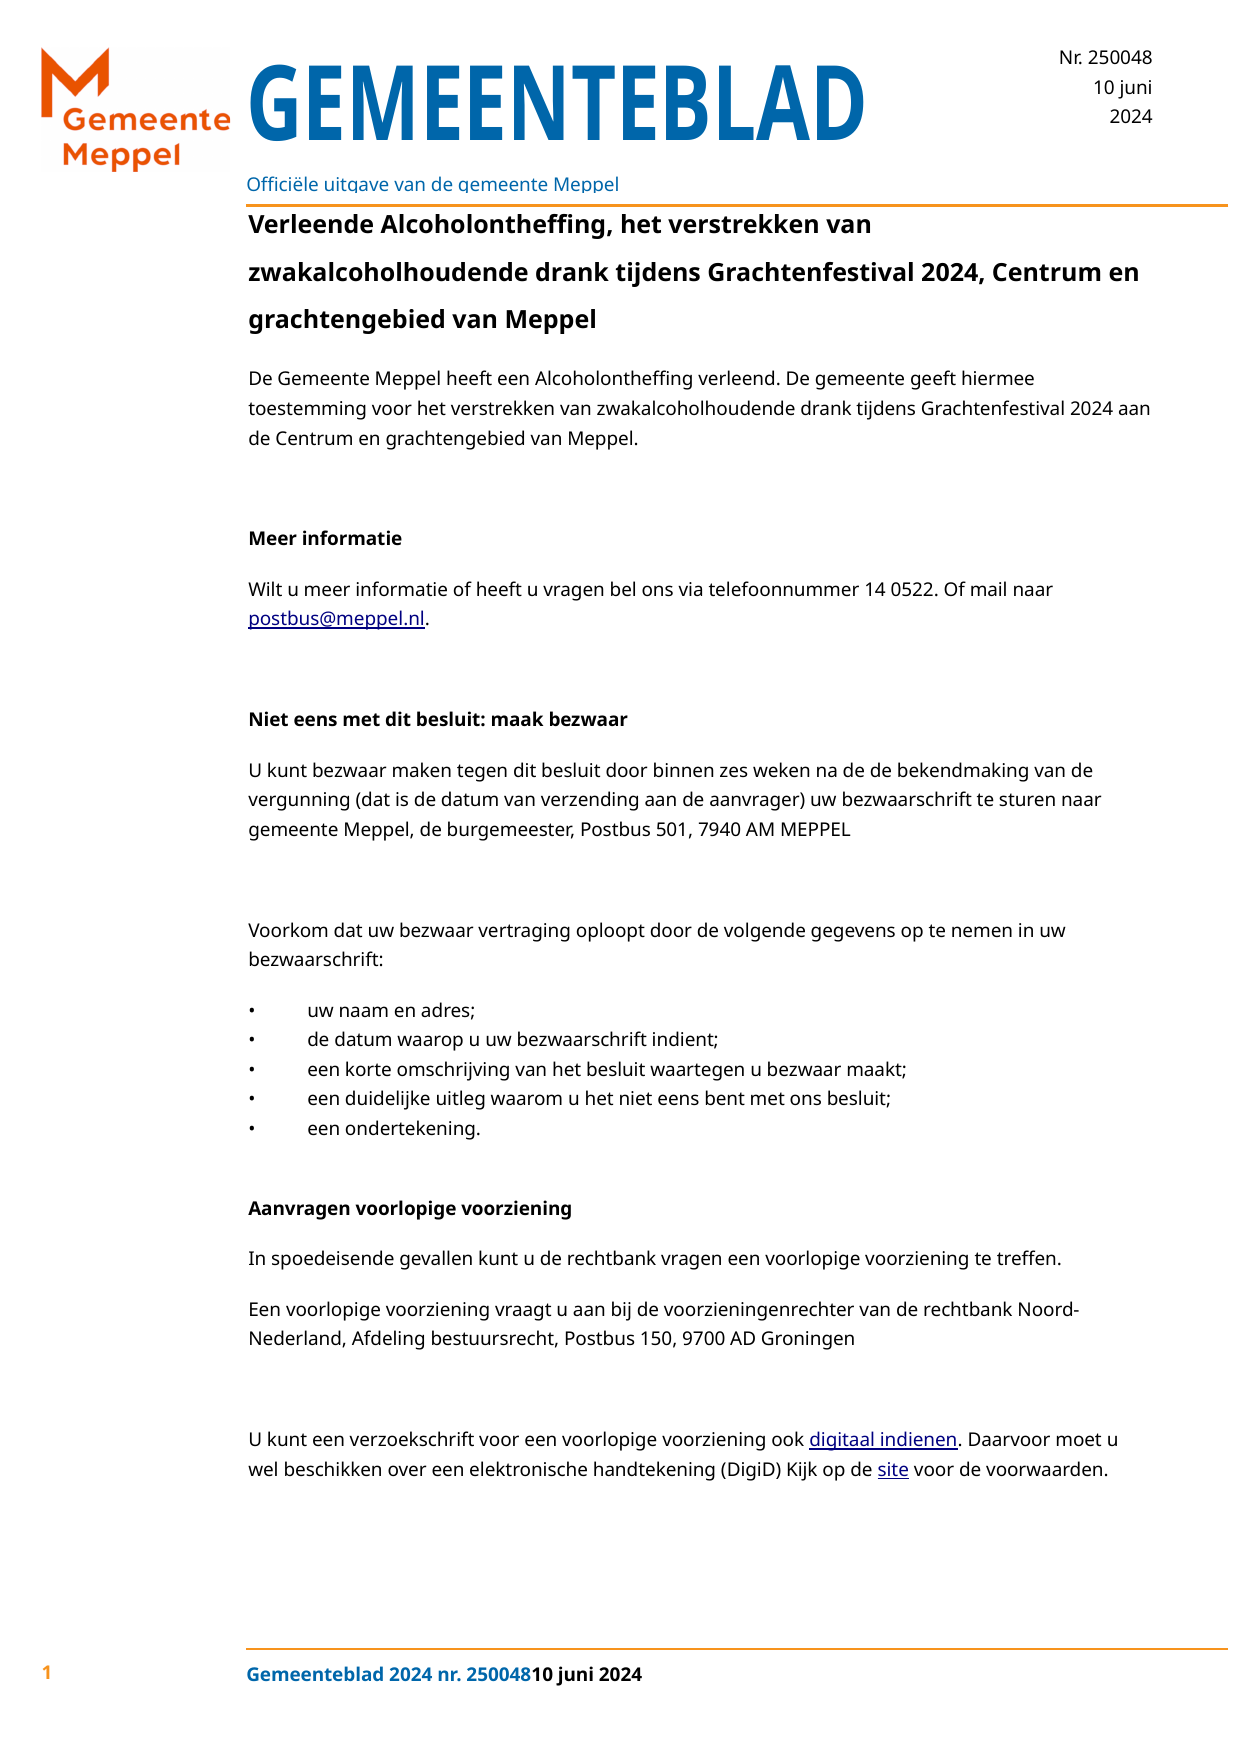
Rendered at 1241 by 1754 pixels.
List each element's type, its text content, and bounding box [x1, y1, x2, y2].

text Aanvragen voorlopige voorziening [248, 1195, 1152, 1221]
list de datum waarop u uw bezwaarschrift indient; [248, 1026, 1152, 1052]
text Meer informatie [248, 526, 1152, 551]
text Een voorlopige voorziening vraagt u aan bij de voorzieningenrechter van de rechtbank Noord-Nederland, Afdeling bestuursrecht, Postbus 150, 9700 AD Groningen [248, 1296, 1152, 1351]
picture [41, 47, 231, 172]
text Voorkom dat uw bezwaar vertraging oploopt door de volgende gegevens op te nemen in uw bezwaarschrift: [248, 917, 1152, 972]
text De Gemeente Meppel heeft een Alcoholontheffing verleend. De gemeente geeft hiermee toestemming voor het verstrekken van zwakalcoholhoudende drank tijdens Grachtenfestival 2024 aan de Centrum en grachtengebied van Meppel. [248, 366, 1152, 450]
text U kunt een verzoekschrift voor een voorlopige voorziening ook digitaal indienen. Daarvoor moet u wel beschikken over een elektronische handtekening (DigiD) Kijk op de site voor de voorwaarden. [248, 1426, 1152, 1482]
text Niet eens met dit besluit: maak bezwaar [248, 706, 1152, 732]
text Wilt u meer informatie of heeft u vragen bel ons via telefoonnummer 14 0522. Of mail naar postbus@meppel.nl. [248, 576, 1152, 631]
text Verleende Alcoholontheffing, het verstrekken van zwakalcoholhoudende drank tijdens Grachtenfestival 2024, Centrum en grachtengebied van Meppel [248, 207, 1152, 336]
list een korte omschrijving van het besluit waartegen u bezwaar maakt; [248, 1056, 1152, 1082]
text U kunt bezwaar maken tegen dit besluit door binnen zes weken na de de bekendmaking van de vergunning (dat is de datum van verzending aan de aanvrager) uw bezwaarschrift te sturen naar gemeente Meppel, de burgemeester, Postbus 501, 7940 AM MEPPEL [248, 757, 1152, 842]
list uw naam en adres; [248, 997, 1152, 1022]
list een duidelijke uitleg waarom u het niet eens bent met ons besluit; [248, 1086, 1152, 1111]
list een ondertekening. [248, 1115, 1152, 1141]
text In spoedeisende gevallen kunt u de rechtbank vragen een voorlopige voorziening te treffen. [248, 1246, 1152, 1271]
